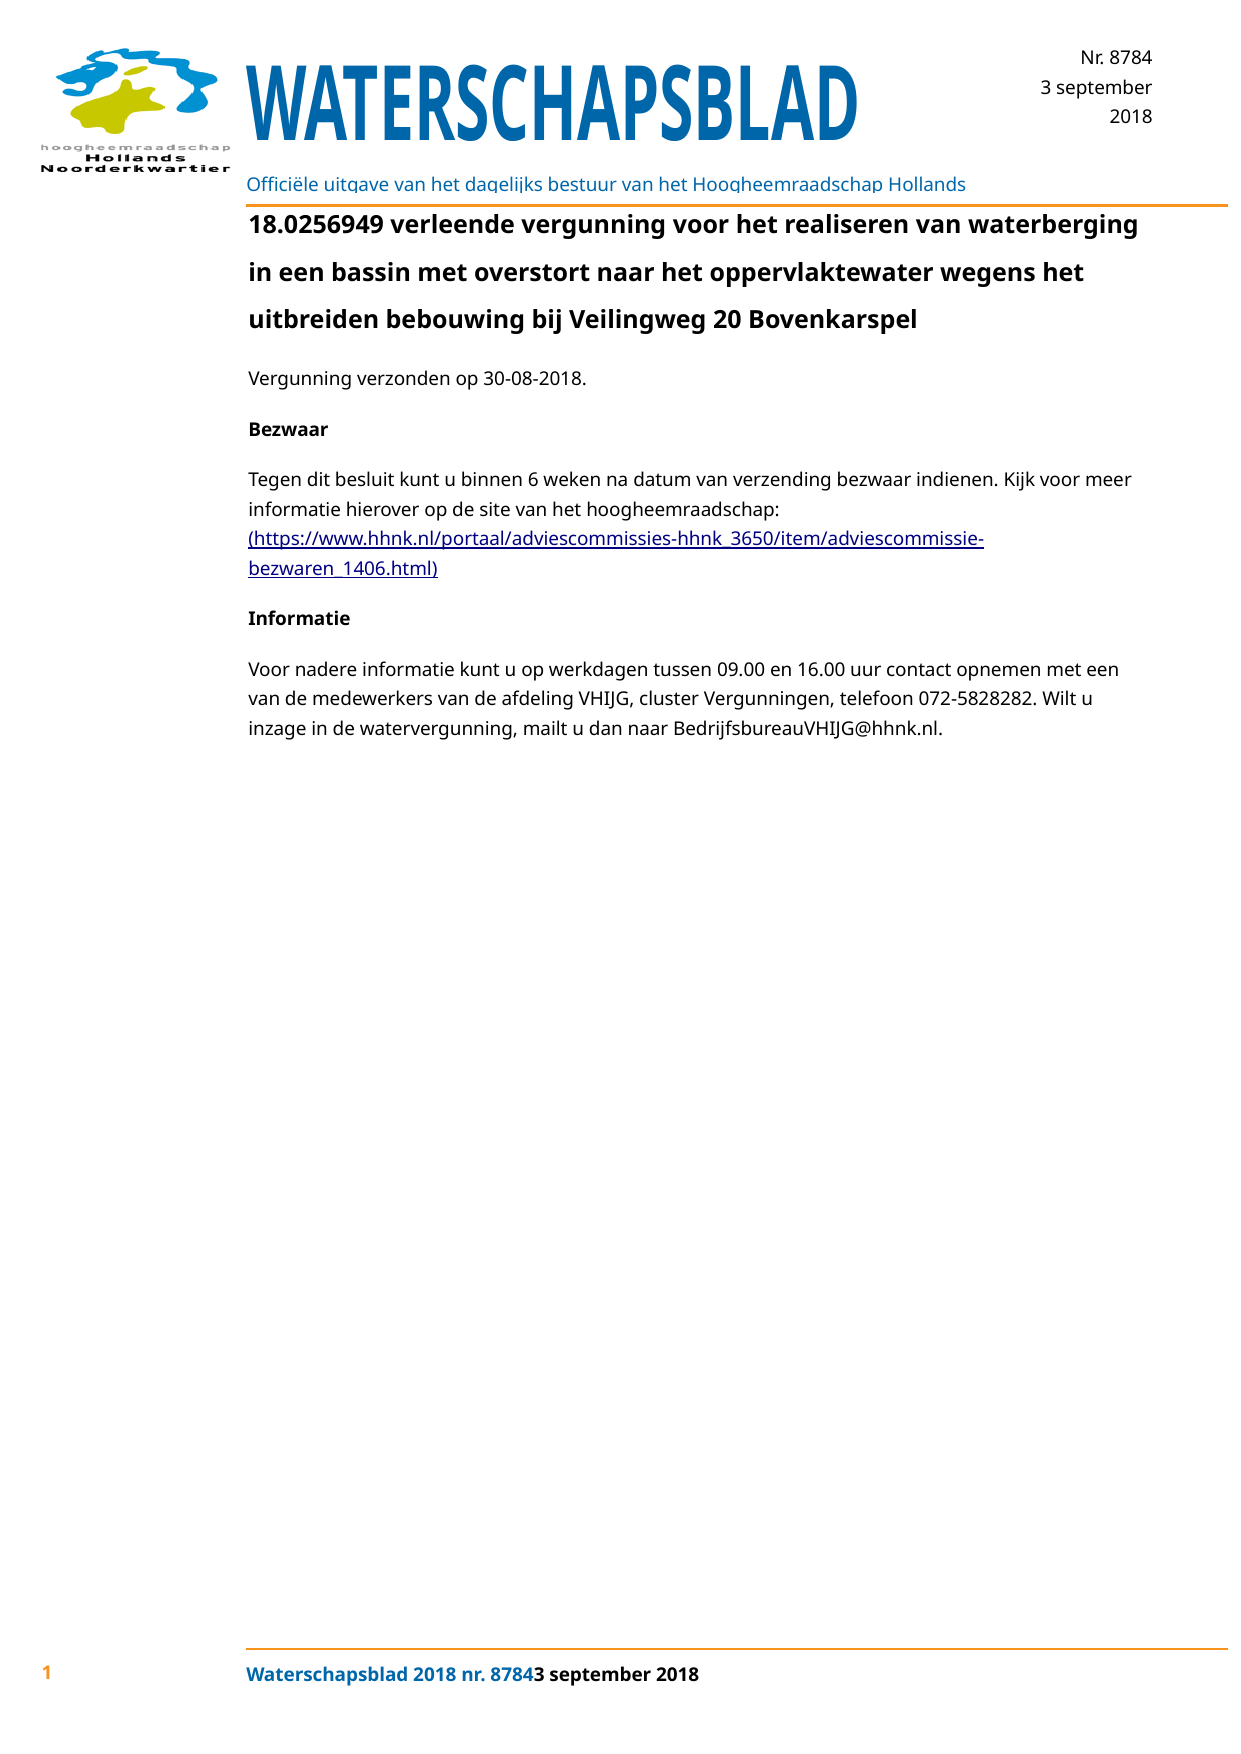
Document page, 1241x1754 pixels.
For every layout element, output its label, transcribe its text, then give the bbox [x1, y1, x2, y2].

text Bezwaar [248, 416, 1152, 442]
text Informatie [248, 606, 1152, 631]
text Vergunning verzonden op 30-08-2018. [248, 366, 1152, 391]
text Tegen dit besluit kunt u binnen 6 weken na datum van verzending bezwaar indienen. Kijk voor meer informatie hierover op de site van het hoogheemraadschap: (https://www.hhnk.nl/portaal/adviescommissies-hhnk_3650/item/adviescommissie-bezwaren_1406.html) [248, 466, 1152, 581]
text 18.0256949 verleende vergunning voor het realiseren van waterberging in een bassin met overstort naar het oppervlaktewater wegens het uitbreiden bebouwing bij Veilingweg 20 Bovenkarspel [248, 207, 1152, 336]
text Voor nadere informatie kunt u op werkdagen tussen 09.00 en 16.00 uur contact opnemen met een van de medewerkers van de afdeling VHIJG, cluster Vergunningen, telefoon 072-5828282. Wilt u inzage in de watervergunning, mailt u dan naar BedrijfsbureauVHIJG@hhnk.nl. [248, 656, 1152, 741]
picture [41, 47, 231, 172]
